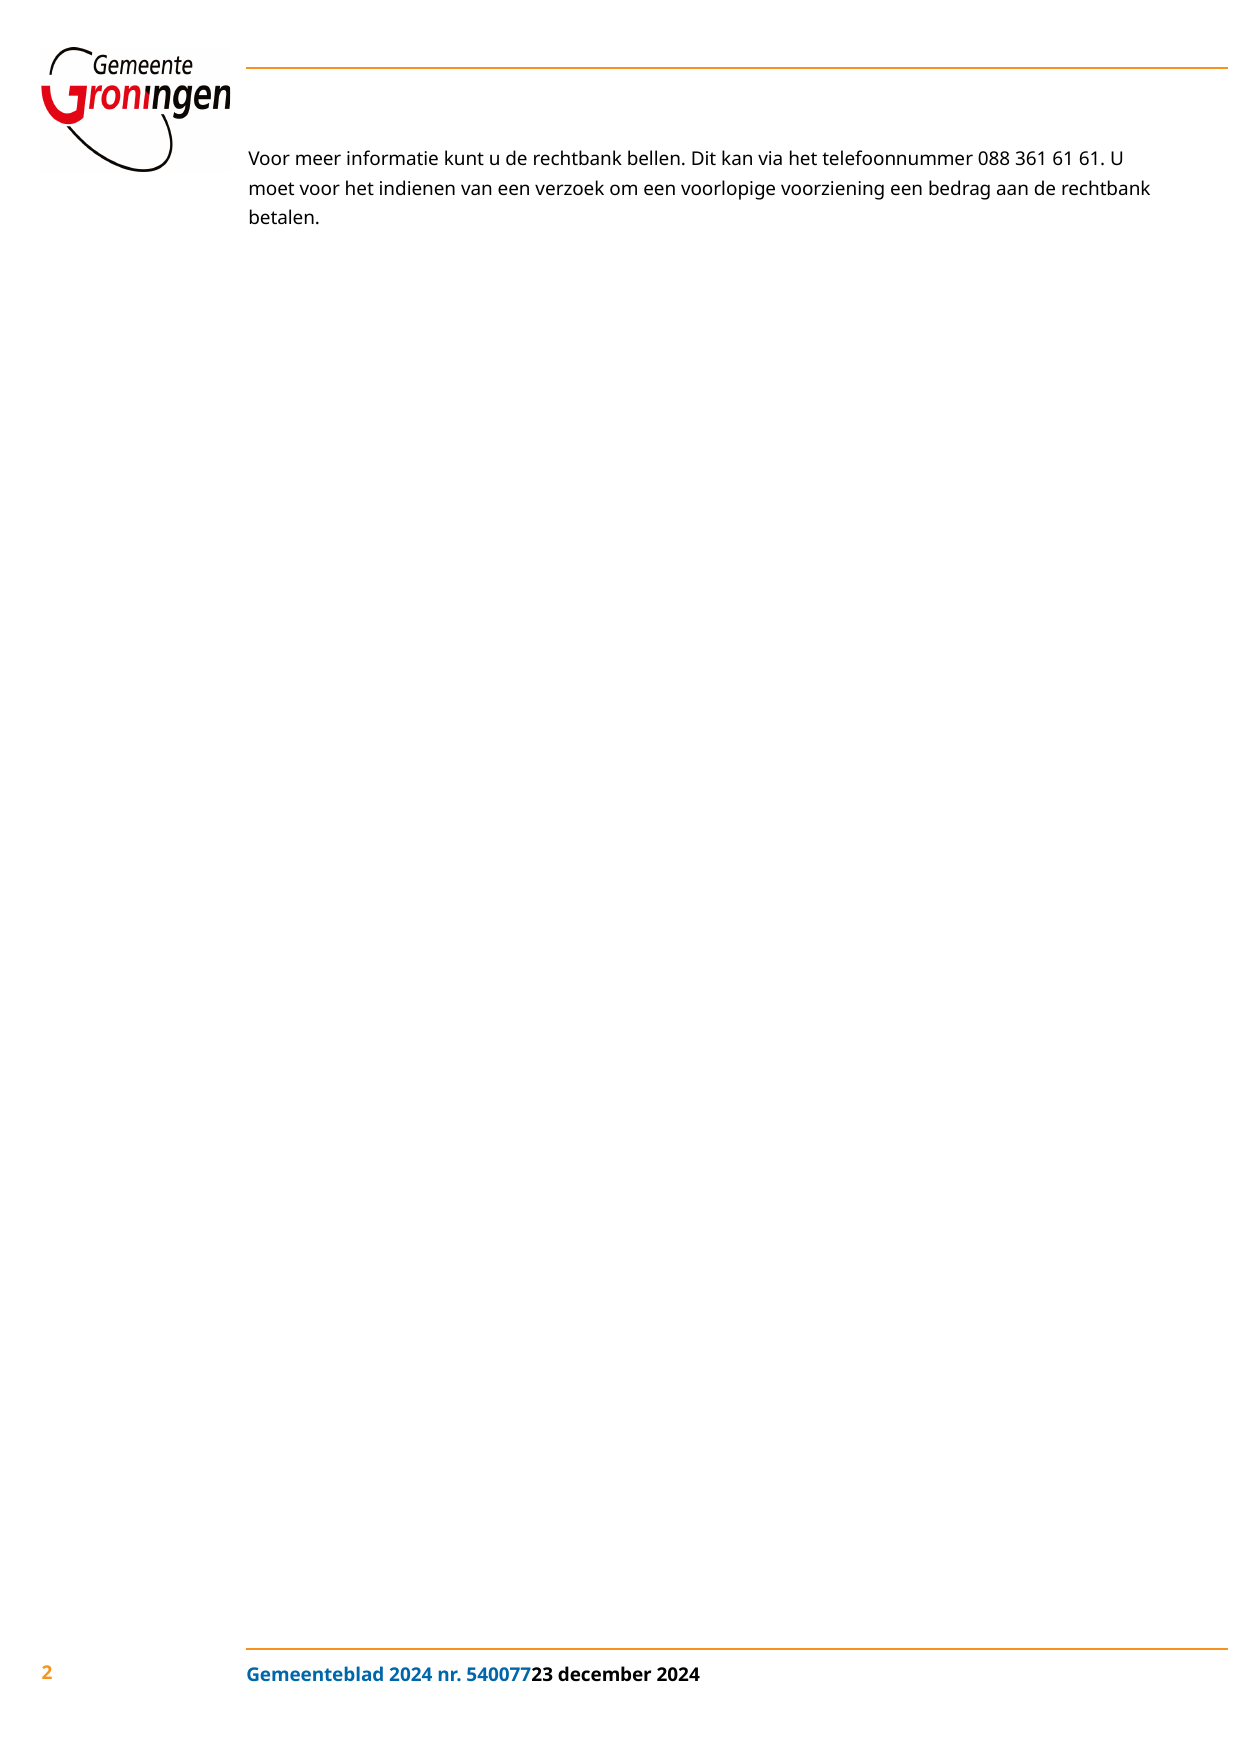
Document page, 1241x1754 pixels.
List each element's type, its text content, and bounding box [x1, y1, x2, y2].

text Voor meer informatie kunt u de rechtbank bellen. Dit kan via het telefoonnummer 088 361 61 61. U moet voor het indienen van een verzoek om een voorlopige voorziening een bedrag aan de rechtbank betalen. [248, 145, 1152, 230]
picture [41, 47, 231, 172]
